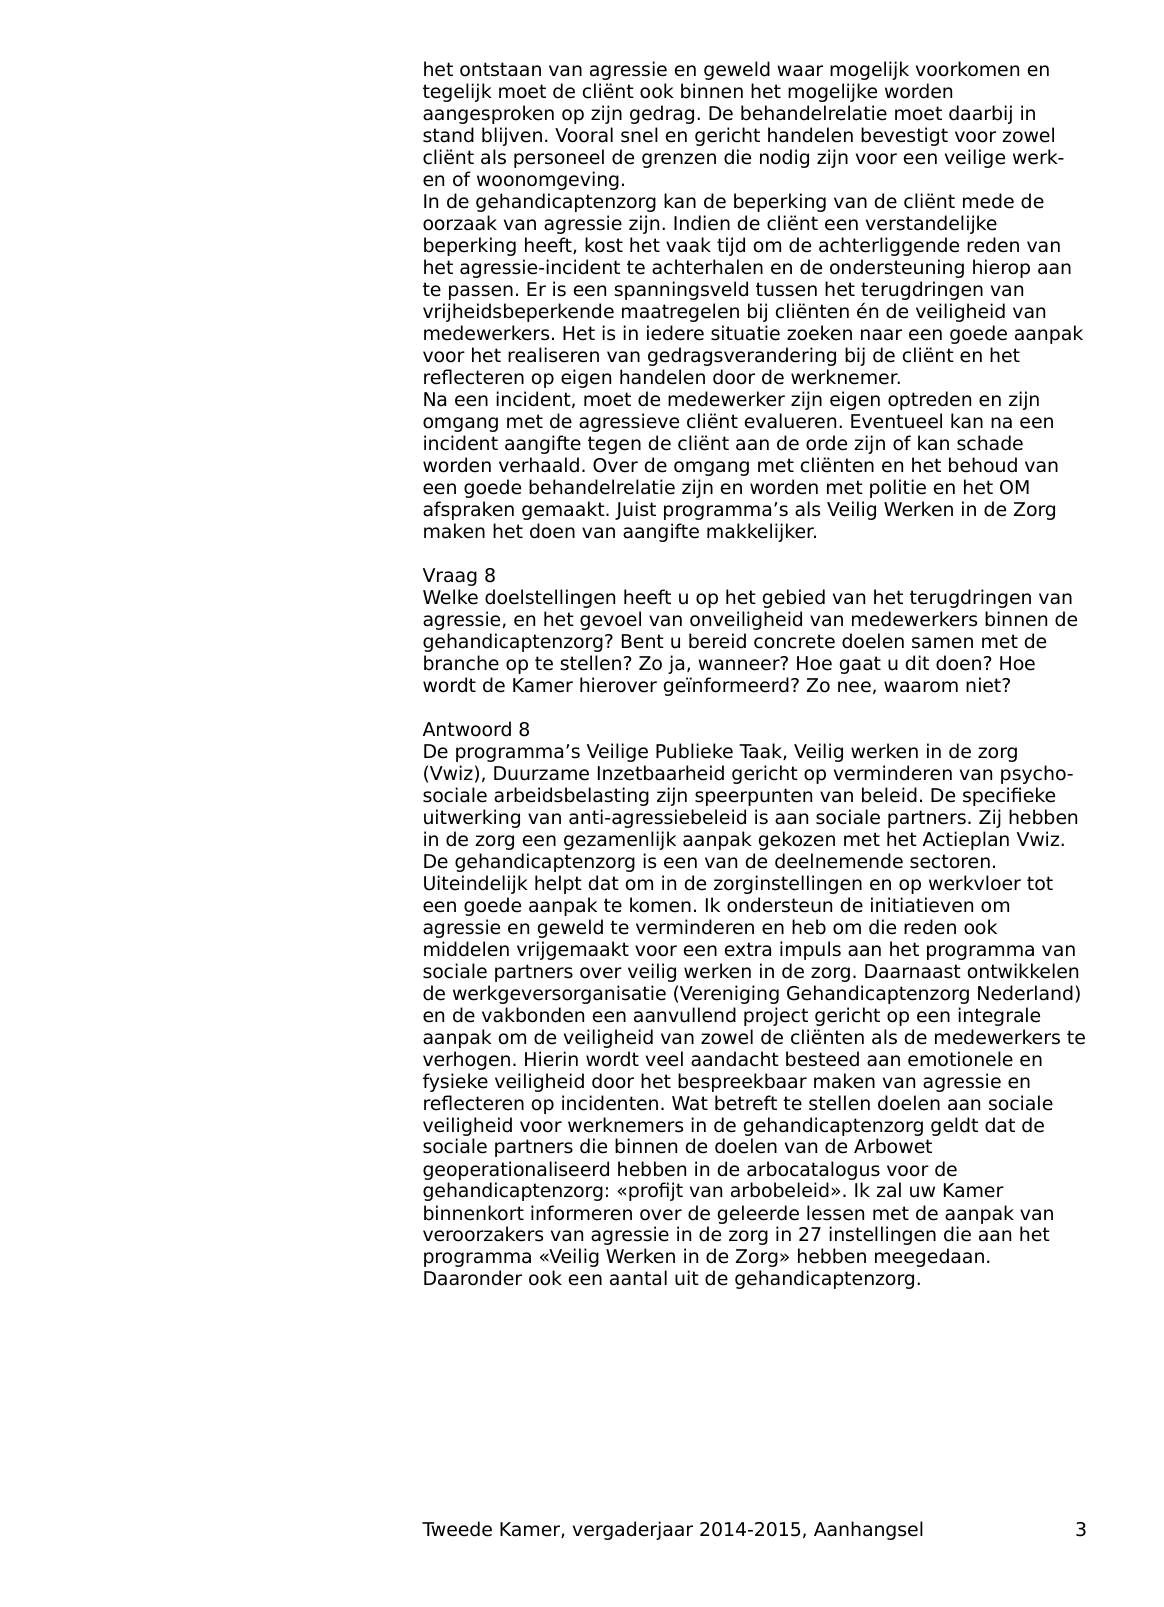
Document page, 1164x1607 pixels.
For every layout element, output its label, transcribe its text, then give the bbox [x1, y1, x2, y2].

text De programma’s Veilige Publieke Taak, Veilig werken in de zorg (Vwiz), Duurzame Inzetbaarheid gericht op verminderen van psycho-sociale arbeidsbelasting zijn speerpunten van beleid. De specifieke uitwerking van anti-agressiebeleid is aan sociale partners. Zij hebben in de zorg een gezamenlijk aanpak gekozen met het Actieplan Vwiz. De gehandicaptenzorg is een van de deelnemende sectoren. Uiteindelijk helpt dat om in de zorginstellingen en op werkvloer tot een goede aanpak te komen. Ik ondersteun de initiatieven om agressie en geweld te verminderen en heb om die reden ook middelen vrijgemaakt voor een extra impuls aan het programma van sociale partners over veilig werken in de zorg. Daarnaast ontwikkelen de werkgeversorganisatie (Vereniging Gehandicaptenzorg Nederland) en de vakbonden een aanvullend project gericht op een integrale aanpak om de veiligheid van zowel de cliënten als de medewerkers te verhogen. Hierin wordt veel aandacht besteed aan emotionele en fysieke veiligheid door het bespreekbaar maken van agressie en reflecteren op incidenten. Wat betreft te stellen doelen aan sociale veiligheid voor werknemers in de gehandicaptenzorg geldt dat de sociale partners die binnen de doelen van de Arbowet geoperationaliseerd hebben in de arbocatalogus voor de gehandicaptenzorg: «profijt van arbobeleid». Ik zal uw Kamer binnenkort informeren over de geleerde lessen met de aanpak van veroorzakers van agressie in de zorg in 27 instellingen die aan het programma «Veilig Werken in de Zorg» hebben meegedaan. Daaronder ook een aantal uit de gehandicaptenzorg. [422, 741, 1087, 1290]
text Welke doelstellingen heeft u op het gebied van het terugdringen van agressie, en het gevoel van onveiligheid van medewerkers binnen de gehandicaptenzorg? Bent u bereid concrete doelen samen met de branche op te stellen? Zo ja, wanneer? Hoe gaat u dit doen? Hoe wordt de Kamer hierover geïnformeerd? Zo nee, waarom niet? [422, 587, 1087, 697]
text In de gehandicaptenzorg kan de beperking van de cliënt mede de oorzaak van agressie zijn. Indien de cliënt een verstandelijke beperking heeft, kost het vaak tijd om de achterliggende reden van het agressie-incident te achterhalen en de ondersteuning hierop aan te passen. Er is een spanningsveld tussen het terugdringen van vrijheidsbeperkende maatregelen bij cliënten én de veiligheid van medewerkers. Het is in iedere situatie zoeken naar een goede aanpak voor het realiseren van gedragsverandering bij de cliënt en het reflecteren op eigen handelen door de werknemer. [422, 191, 1087, 389]
text Antwoord 8 [422, 719, 1087, 741]
text Na een incident, moet de medewerker zijn eigen optreden en zijn omgang met de agressieve cliënt evalueren. Eventueel kan na een incident aangifte tegen de cliënt aan de orde zijn of kan schade worden verhaald. Over de omgang met cliënten en het behoud van een goede behandelrelatie zijn en worden met politie en het OM afspraken gemaakt. Juist programma’s als Veilig Werken in de Zorg maken het doen van aangifte makkelijker. [422, 389, 1087, 543]
text Vraag 8 [422, 565, 1087, 587]
text het ontstaan van agressie en geweld waar mogelijk voorkomen en tegelijk moet de cliënt ook binnen het mogelijke worden aangesproken op zijn gedrag. De behandelrelatie moet daarbij in stand blijven. Vooral snel en gericht handelen bevestigt voor zowel cliënt als personeel de grenzen die nodig zijn voor een veilige werk- en of woonomgeving. [422, 59, 1087, 191]
